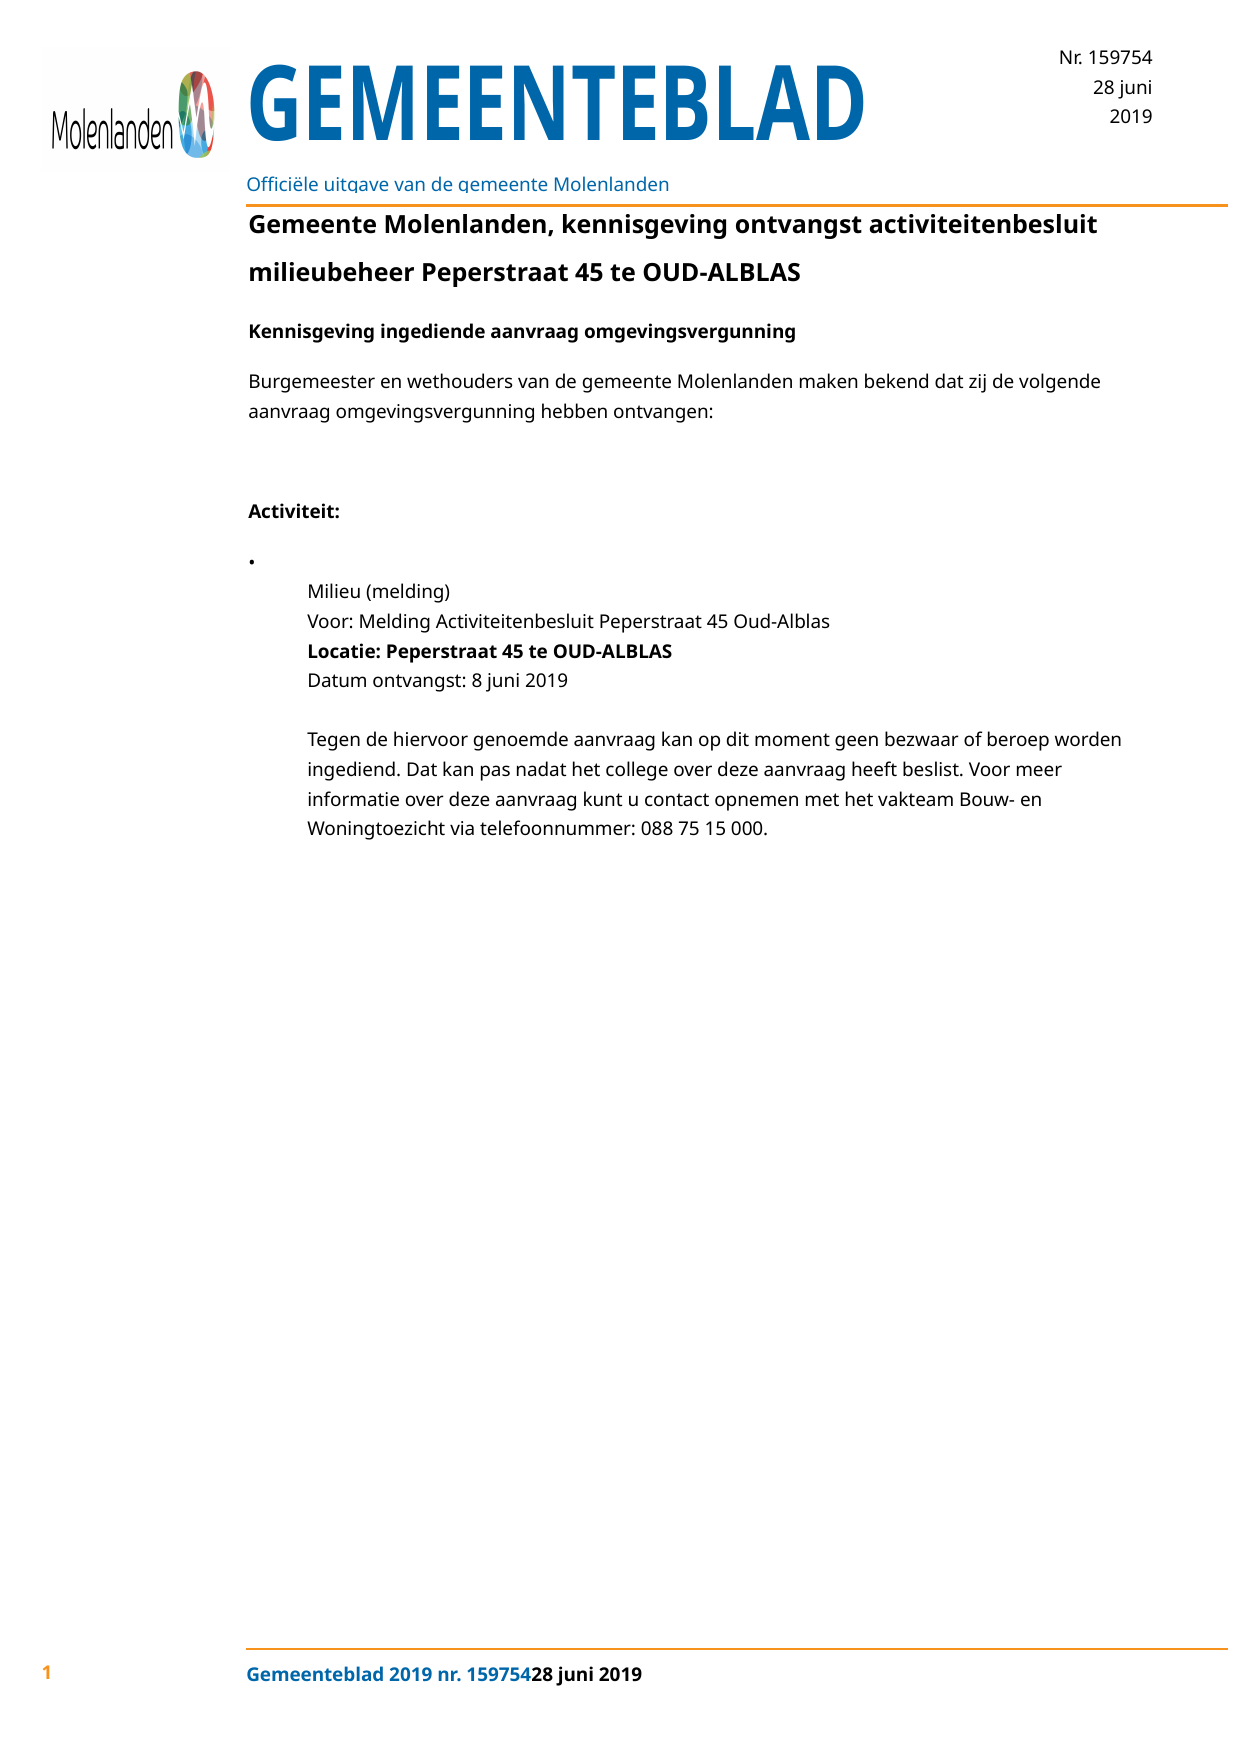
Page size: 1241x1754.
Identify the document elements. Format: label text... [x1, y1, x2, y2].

list Milieu (melding) [248, 579, 1152, 604]
text Activiteit: [248, 499, 1152, 524]
list Locatie: Peperstraat 45 te OUD-ALBLAS [248, 638, 1152, 664]
list Voor: Melding Activiteitenbesluit Peperstraat 45 Oud-Alblas [248, 608, 1152, 634]
list Tegen de hiervoor genoemde aanvraag kan op dit moment geen bezwaar of beroep worden ingediend. Dat kan pas nadat het college over deze aanvraag heeft beslist. Voor meer informatie over deze aanvraag kunt u contact opnemen met het vakteam Bouw- en Woningtoezicht via telefoonnummer: 088 75 15 000. [248, 727, 1152, 841]
text Kennisgeving ingediende aanvraag omgevingsvergunning [248, 318, 1152, 344]
text Gemeente Molenlanden, kennisgeving ontvangst activiteitenbesluit milieubeheer Peperstraat 45 te OUD-ALBLAS [248, 207, 1152, 288]
text Burgemeester en wethouders van de gemeente Molenlanden maken bekend dat zij de volgende aanvraag omgevingsvergunning hebben ontvangen: [248, 368, 1152, 424]
picture [41, 47, 231, 172]
list Datum ontvangst: 8 juni 2019 [248, 667, 1152, 693]
